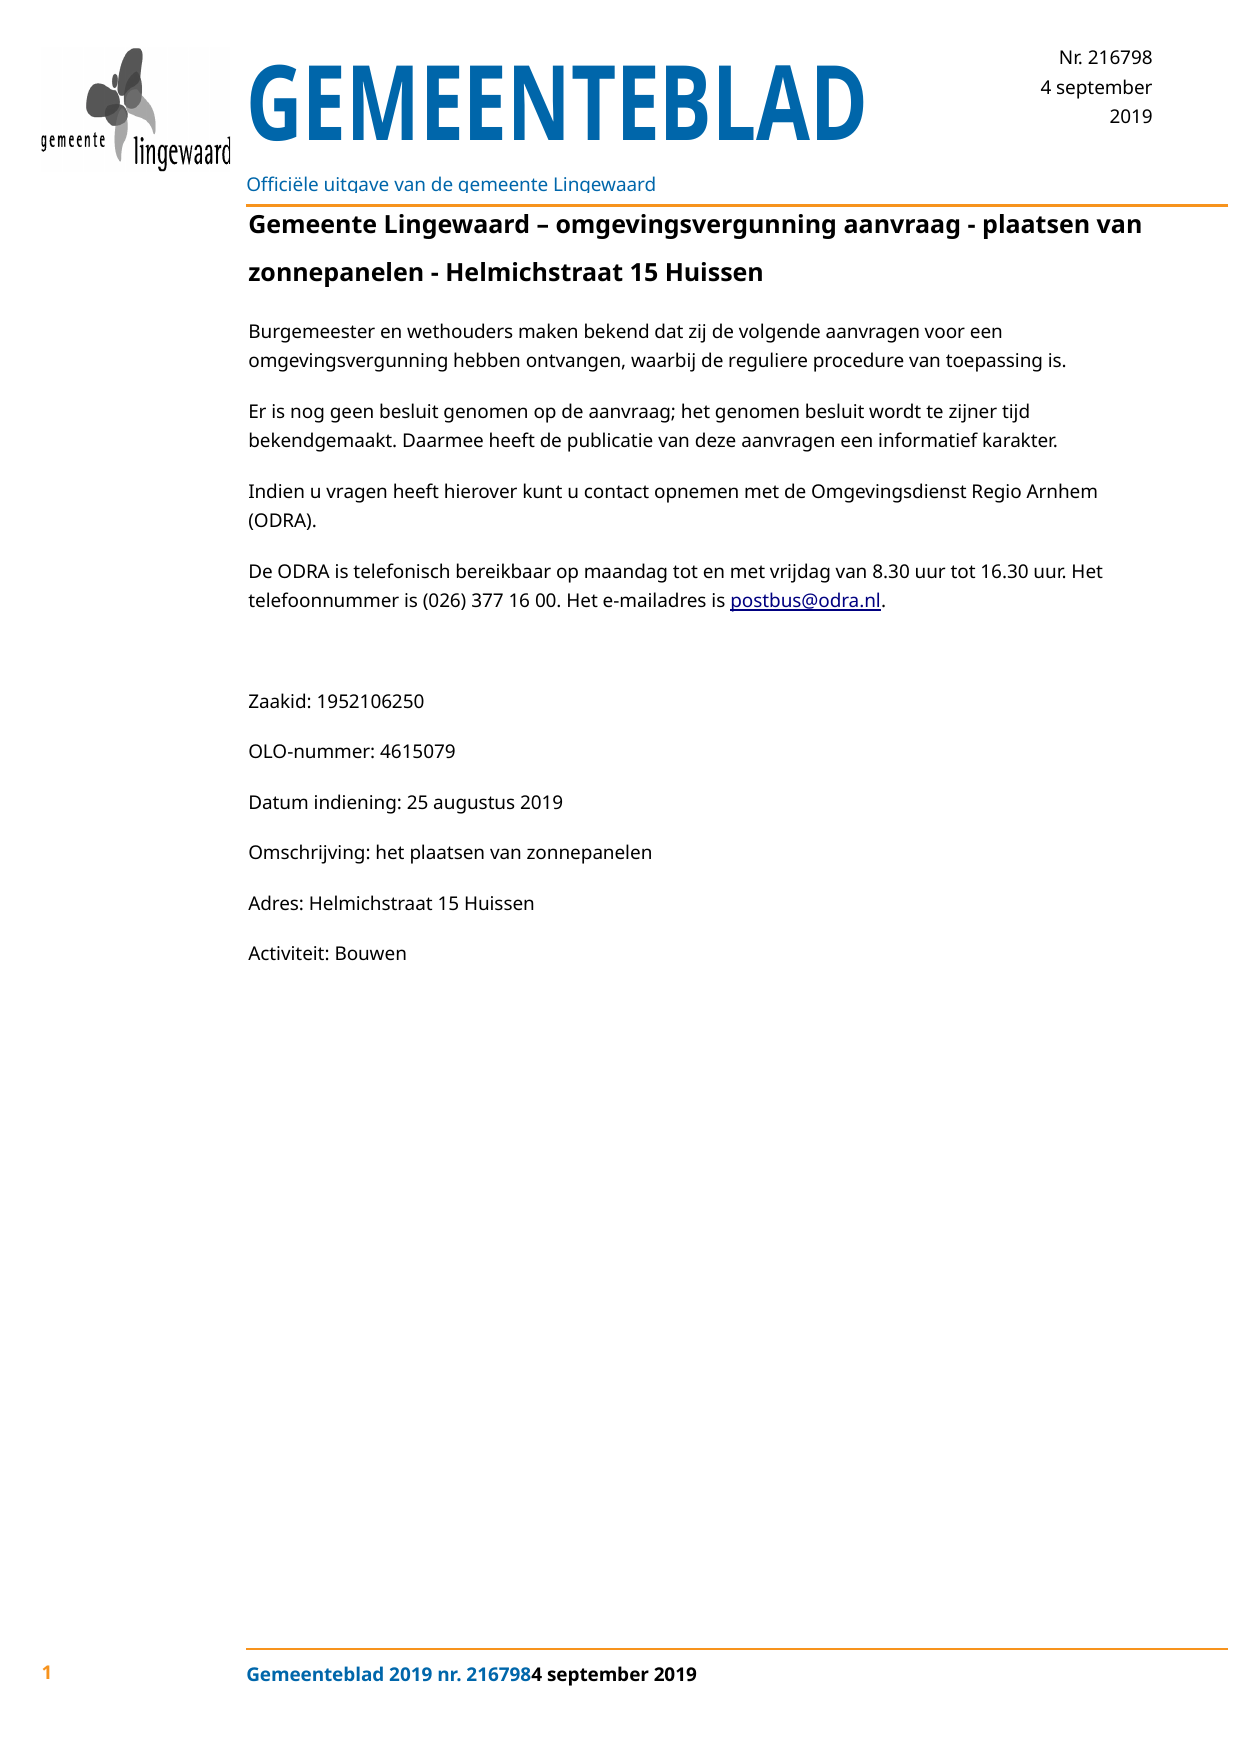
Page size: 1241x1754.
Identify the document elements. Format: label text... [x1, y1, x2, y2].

text Er is nog geen besluit genomen op de aanvraag; het genomen besluit wordt te zijner tijd bekendgemaakt. Daarmee heeft de publicatie van deze aanvragen een informatief karakter. [248, 398, 1152, 453]
text Datum indiening: 25 augustus 2019 [248, 789, 1152, 815]
text Indien u vragen heeft hierover kunt u contact opnemen met de Omgevingsdienst Regio Arnhem (ODRA). [248, 478, 1152, 533]
text OLO-nummer: 4615079 [248, 739, 1152, 764]
text Adres: Helmichstraat 15 Huissen [248, 890, 1152, 916]
text Burgemeester en wethouders maken bekend dat zij de volgende aanvragen voor een omgevingsvergunning hebben ontvangen, waarbij de reguliere procedure van toepassing is. [248, 318, 1152, 373]
text De ODRA is telefonisch bereikbaar op maandag tot en met vrijdag van 8.30 uur tot 16.30 uur. Het telefoonnummer is (026) 377 16 00. Het e-mailadres is postbus@odra.nl. [248, 558, 1152, 613]
text Activiteit: Bouwen [248, 940, 1152, 966]
text Gemeente Lingewaard – omgevingsvergunning aanvraag - plaatsen van zonnepanelen - Helmichstraat 15 Huissen [248, 207, 1152, 288]
text Omschrijving: het plaatsen van zonnepanelen [248, 839, 1152, 865]
picture [41, 47, 231, 172]
text Zaakid: 1952106250 [248, 688, 1152, 714]
